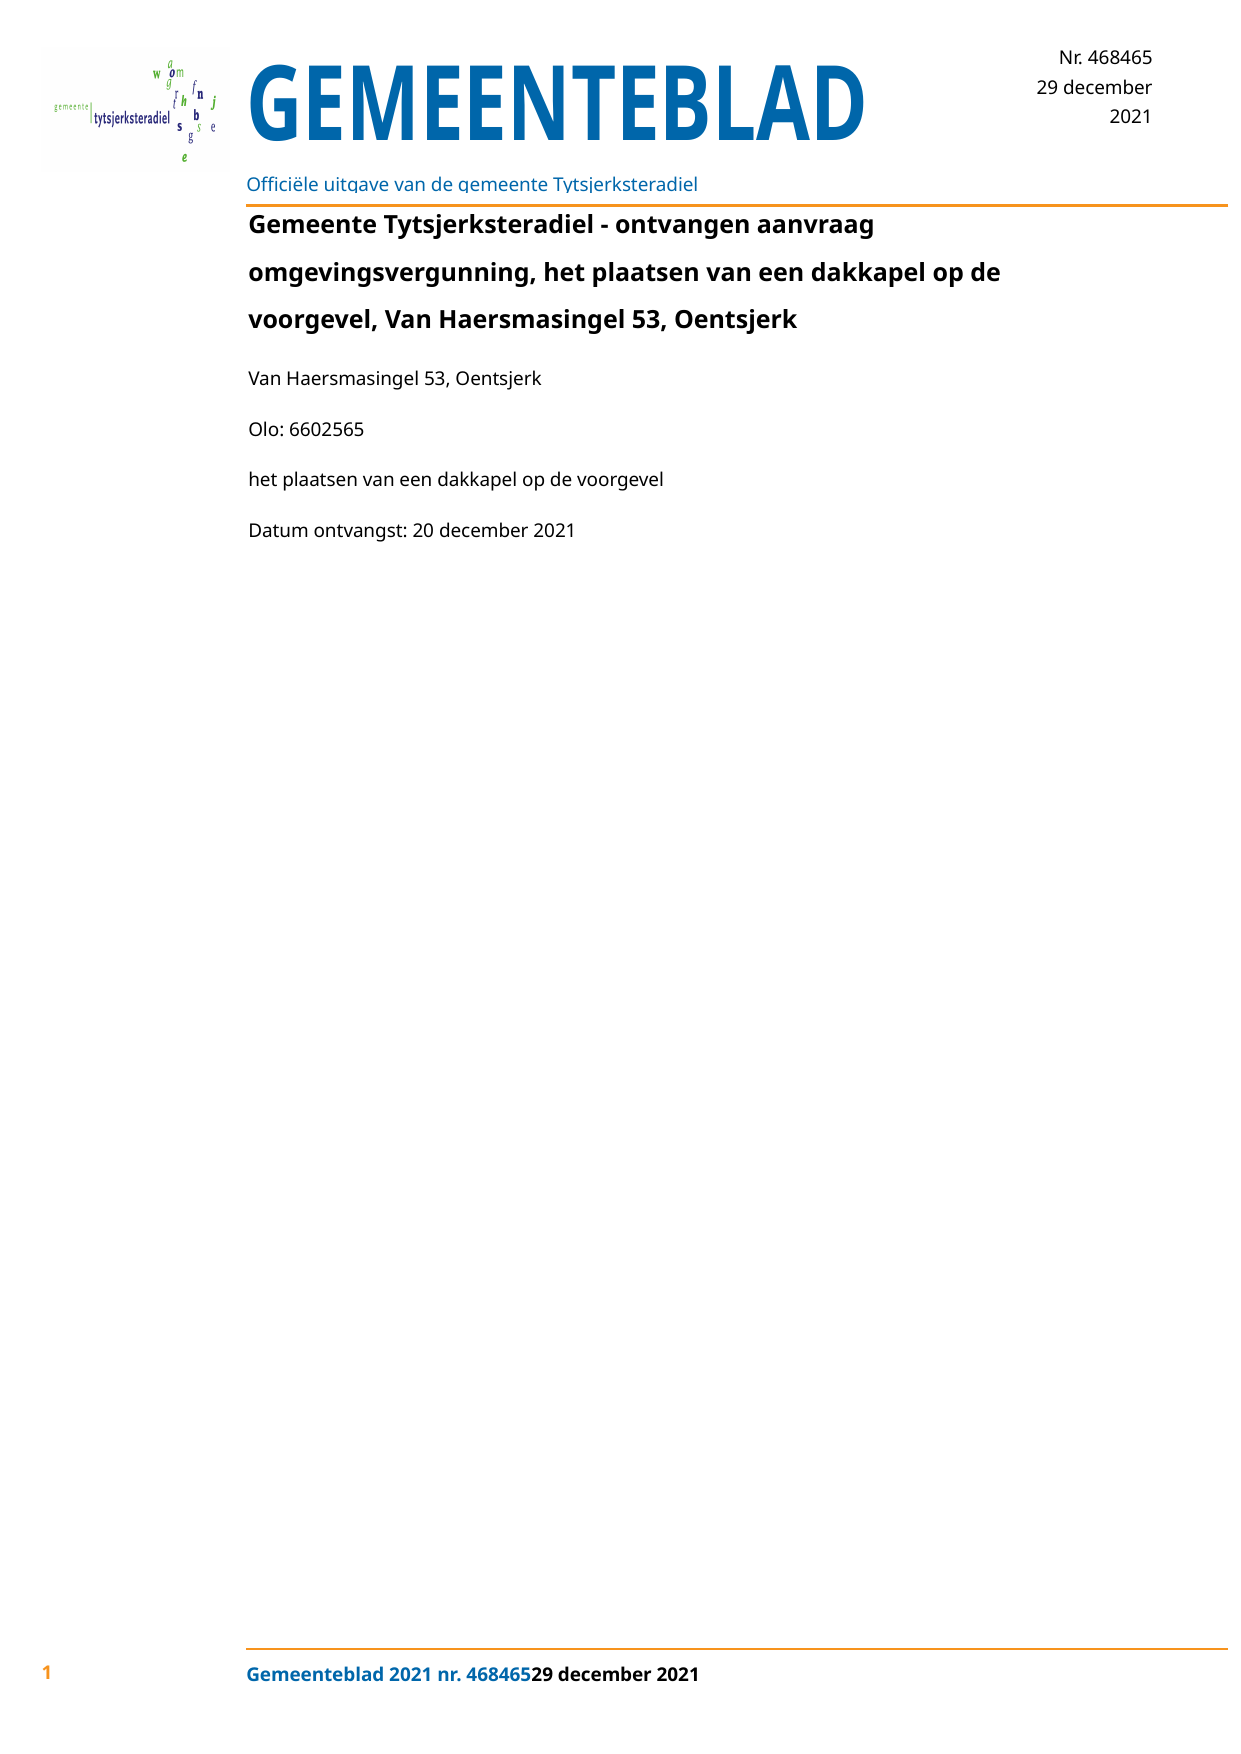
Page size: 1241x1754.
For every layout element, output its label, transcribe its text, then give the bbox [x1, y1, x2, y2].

text Olo: 6602565 [248, 416, 1152, 442]
picture [41, 47, 231, 172]
text Datum ontvangst: 20 december 2021 [248, 517, 1152, 542]
text het plaatsen van een dakkapel op de voorgevel [248, 466, 1152, 492]
text Van Haersmasingel 53, Oentsjerk [248, 366, 1152, 391]
text Gemeente Tytsjerksteradiel - ontvangen aanvraag omgevingsvergunning, het plaatsen van een dakkapel op de voorgevel, Van Haersmasingel 53, Oentsjerk [248, 207, 1152, 336]
